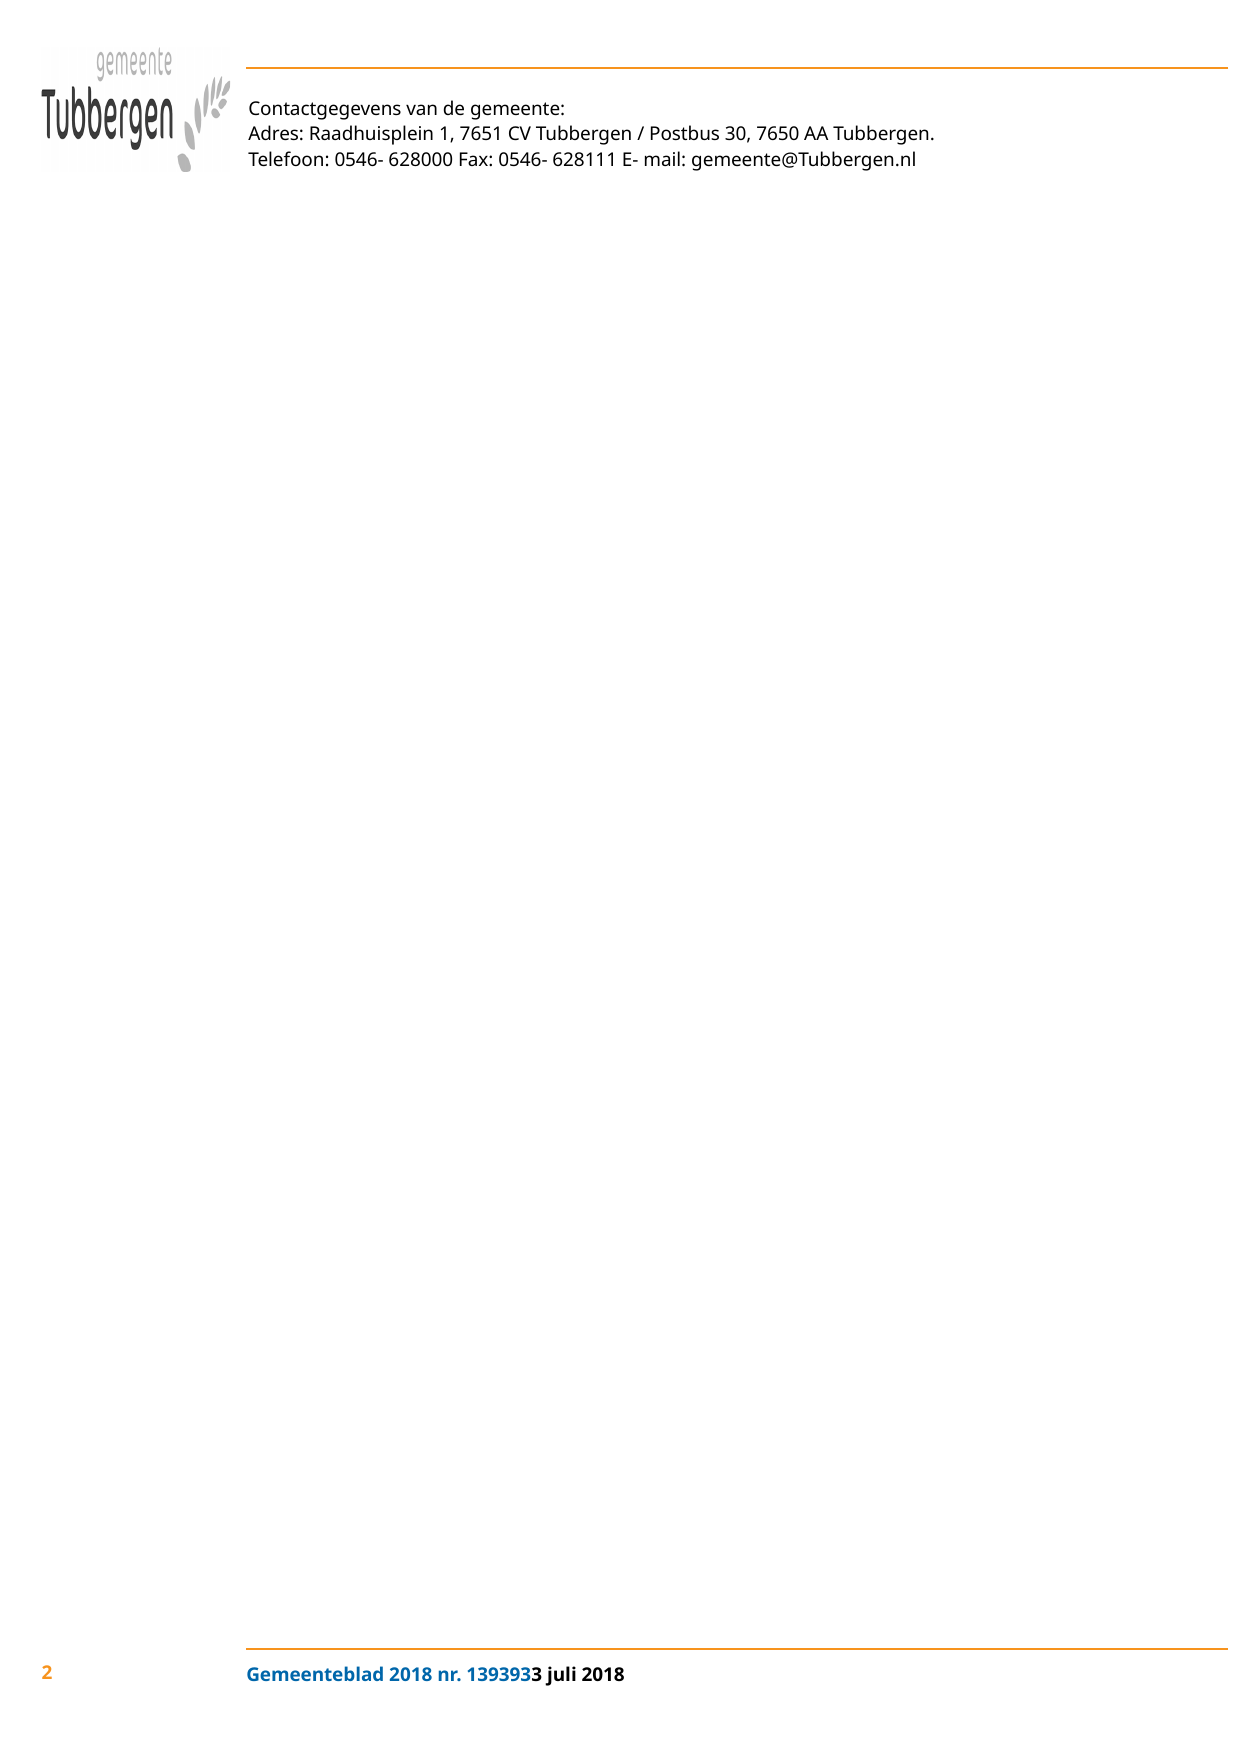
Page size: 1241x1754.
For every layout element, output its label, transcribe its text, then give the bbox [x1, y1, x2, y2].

text Adres: Raadhuisplein 1, 7651 CV Tubbergen / Postbus 30, 7650 AA Tubbergen. [248, 121, 1152, 146]
picture [41, 47, 231, 172]
text Telefoon: 0546- 628000 Fax: 0546- 628111 E- mail: gemeente@Tubbergen.nl [248, 146, 1152, 172]
text Contactgegevens van de gemeente: [248, 95, 1152, 121]
